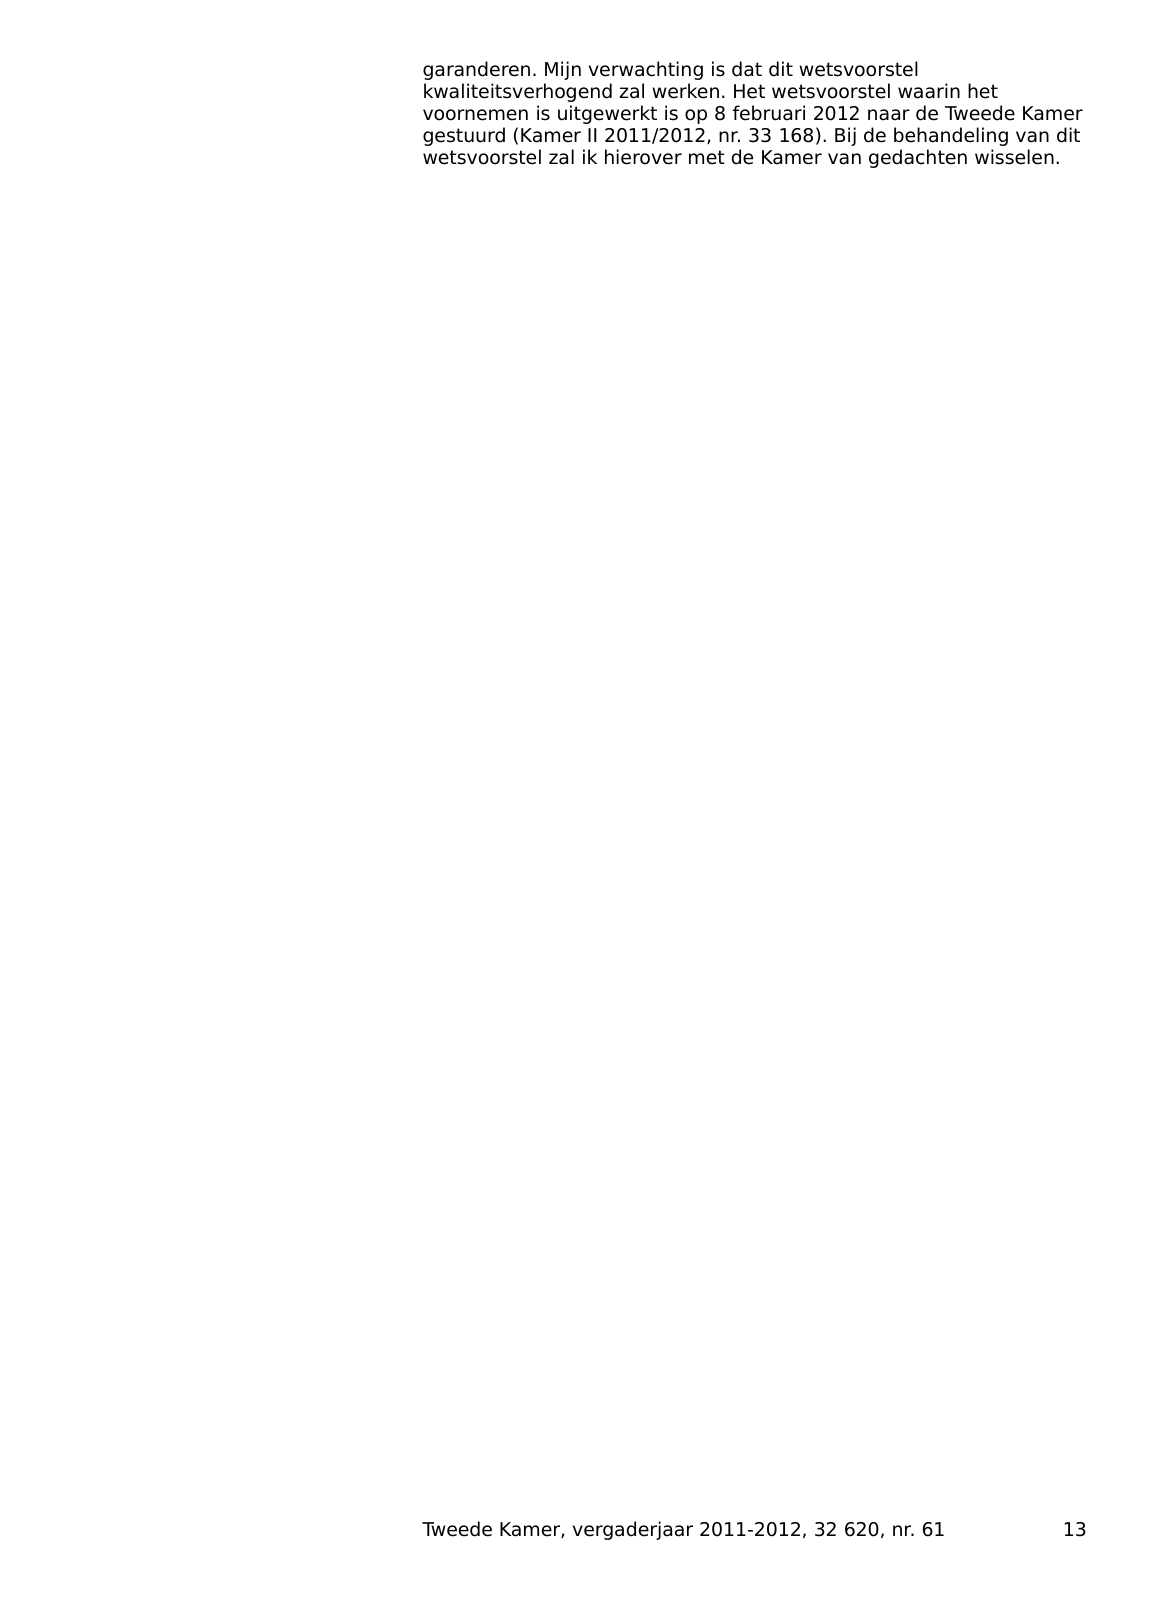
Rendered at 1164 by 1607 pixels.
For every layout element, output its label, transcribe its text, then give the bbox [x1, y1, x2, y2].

text garanderen. Mijn verwachting is dat dit wetsvoorstel kwaliteitsverhogend zal werken. Het wetsvoorstel waarin het voornemen is uitgewerkt is op 8 februari 2012 naar de Tweede Kamer gestuurd (Kamer II 2011/2012, nr. 33 168). Bij de behandeling van dit wetsvoorstel zal ik hierover met de Kamer van gedachten wisselen. [422, 59, 1087, 169]
